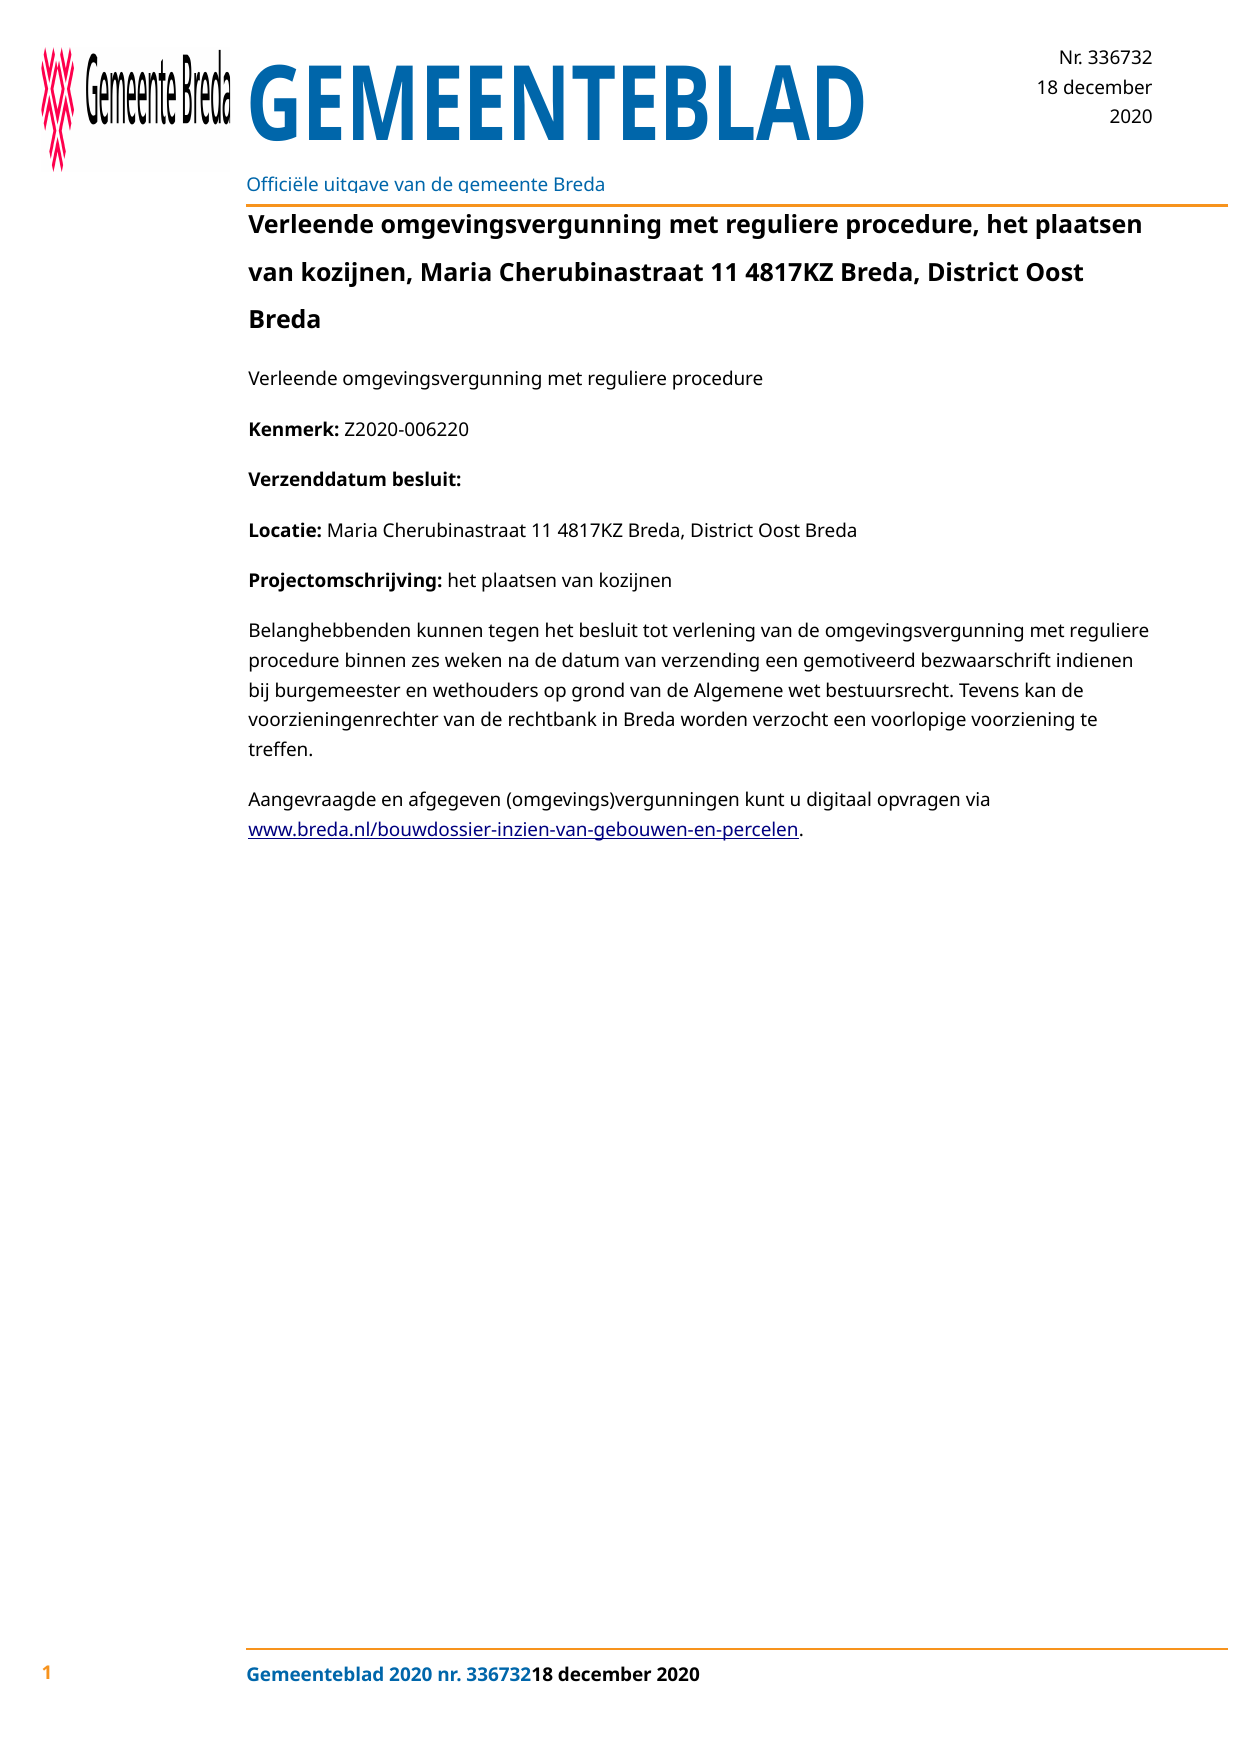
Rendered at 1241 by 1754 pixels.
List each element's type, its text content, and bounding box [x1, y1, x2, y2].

text Verleende omgevingsvergunning met reguliere procedure, het plaatsen van kozijnen, Maria Cherubinastraat 11 4817KZ Breda, District Oost Breda [248, 207, 1152, 336]
text Projectomschrijving: het plaatsen van kozijnen [248, 567, 1152, 593]
text Belanghebbenden kunnen tegen het besluit tot verlening van de omgevingsvergunning met reguliere procedure binnen zes weken na de datum van verzending een gemotiveerd bezwaarschrift indienen bij burgemeester en wethouders op grond van de Algemene wet bestuursrecht. Tevens kan de voorzieningenrechter van de rechtbank in Breda worden verzocht een voorlopige voorziening te treffen. [248, 618, 1152, 762]
text Aangevraagde en afgegeven (omgevings)vergunningen kunt u digitaal opvragen via www.breda.nl/bouwdossier-inzien-van-gebouwen-en-percelen. [248, 786, 1152, 842]
text Verleende omgevingsvergunning met reguliere procedure [248, 366, 1152, 391]
picture [41, 47, 231, 172]
text Kenmerk: Z2020-006220 [248, 416, 1152, 442]
text Locatie: Maria Cherubinastraat 11 4817KZ Breda, District Oost Breda [248, 517, 1152, 542]
text Verzenddatum besluit: [248, 466, 1152, 492]
